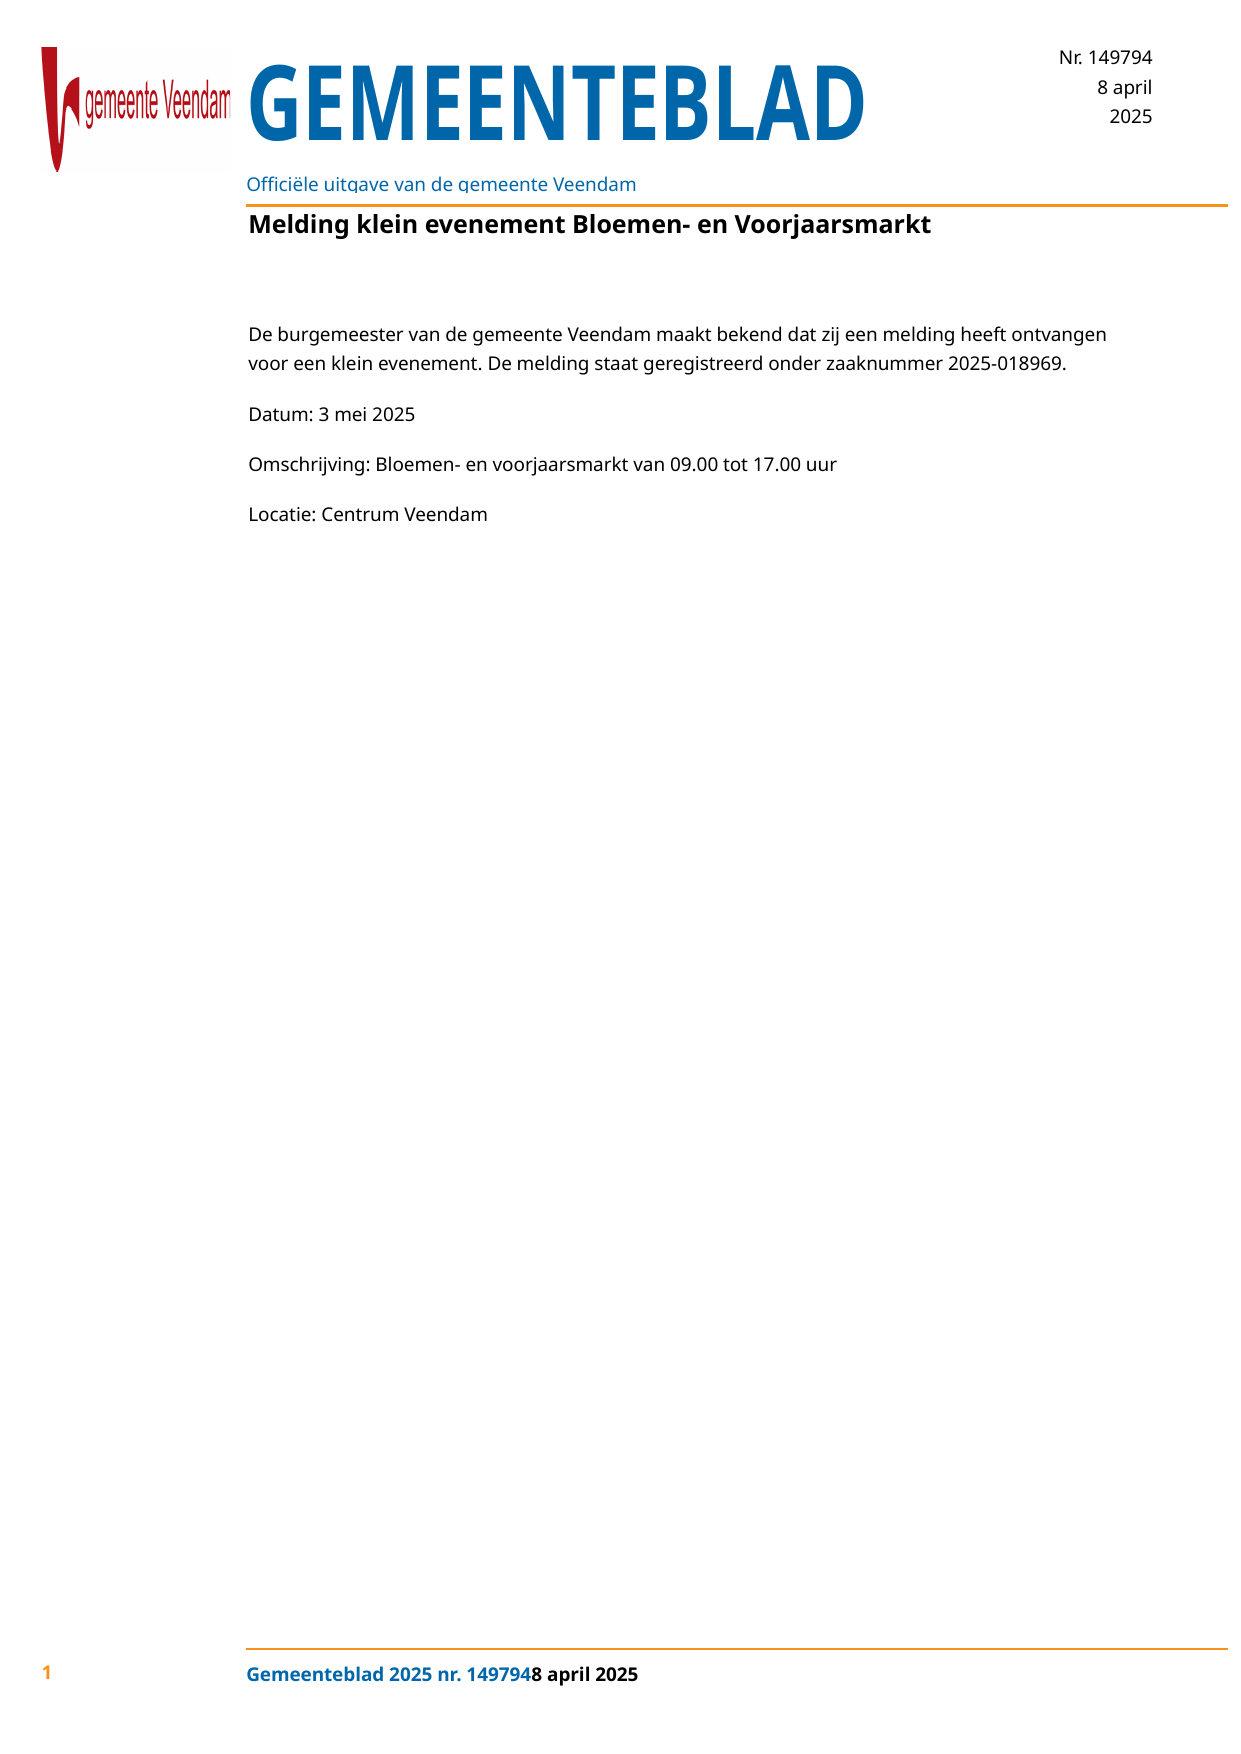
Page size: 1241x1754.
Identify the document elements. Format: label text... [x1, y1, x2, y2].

picture [41, 47, 231, 172]
text Datum: 3 mei 2025 [248, 401, 1152, 426]
text Melding klein evenement Bloemen- en Voorjaarsmarkt [248, 207, 1152, 241]
text Locatie: Centrum Veendam [248, 502, 1152, 527]
text Omschrijving: Bloemen- en voorjaarsmarkt van 09.00 tot 17.00 uur [248, 451, 1152, 477]
text De burgemeester van de gemeente Veendam maakt bekend dat zij een melding heeft ontvangen voor een klein evenement. De melding staat geregistreerd onder zaaknummer 2025-018969. [248, 321, 1152, 376]
